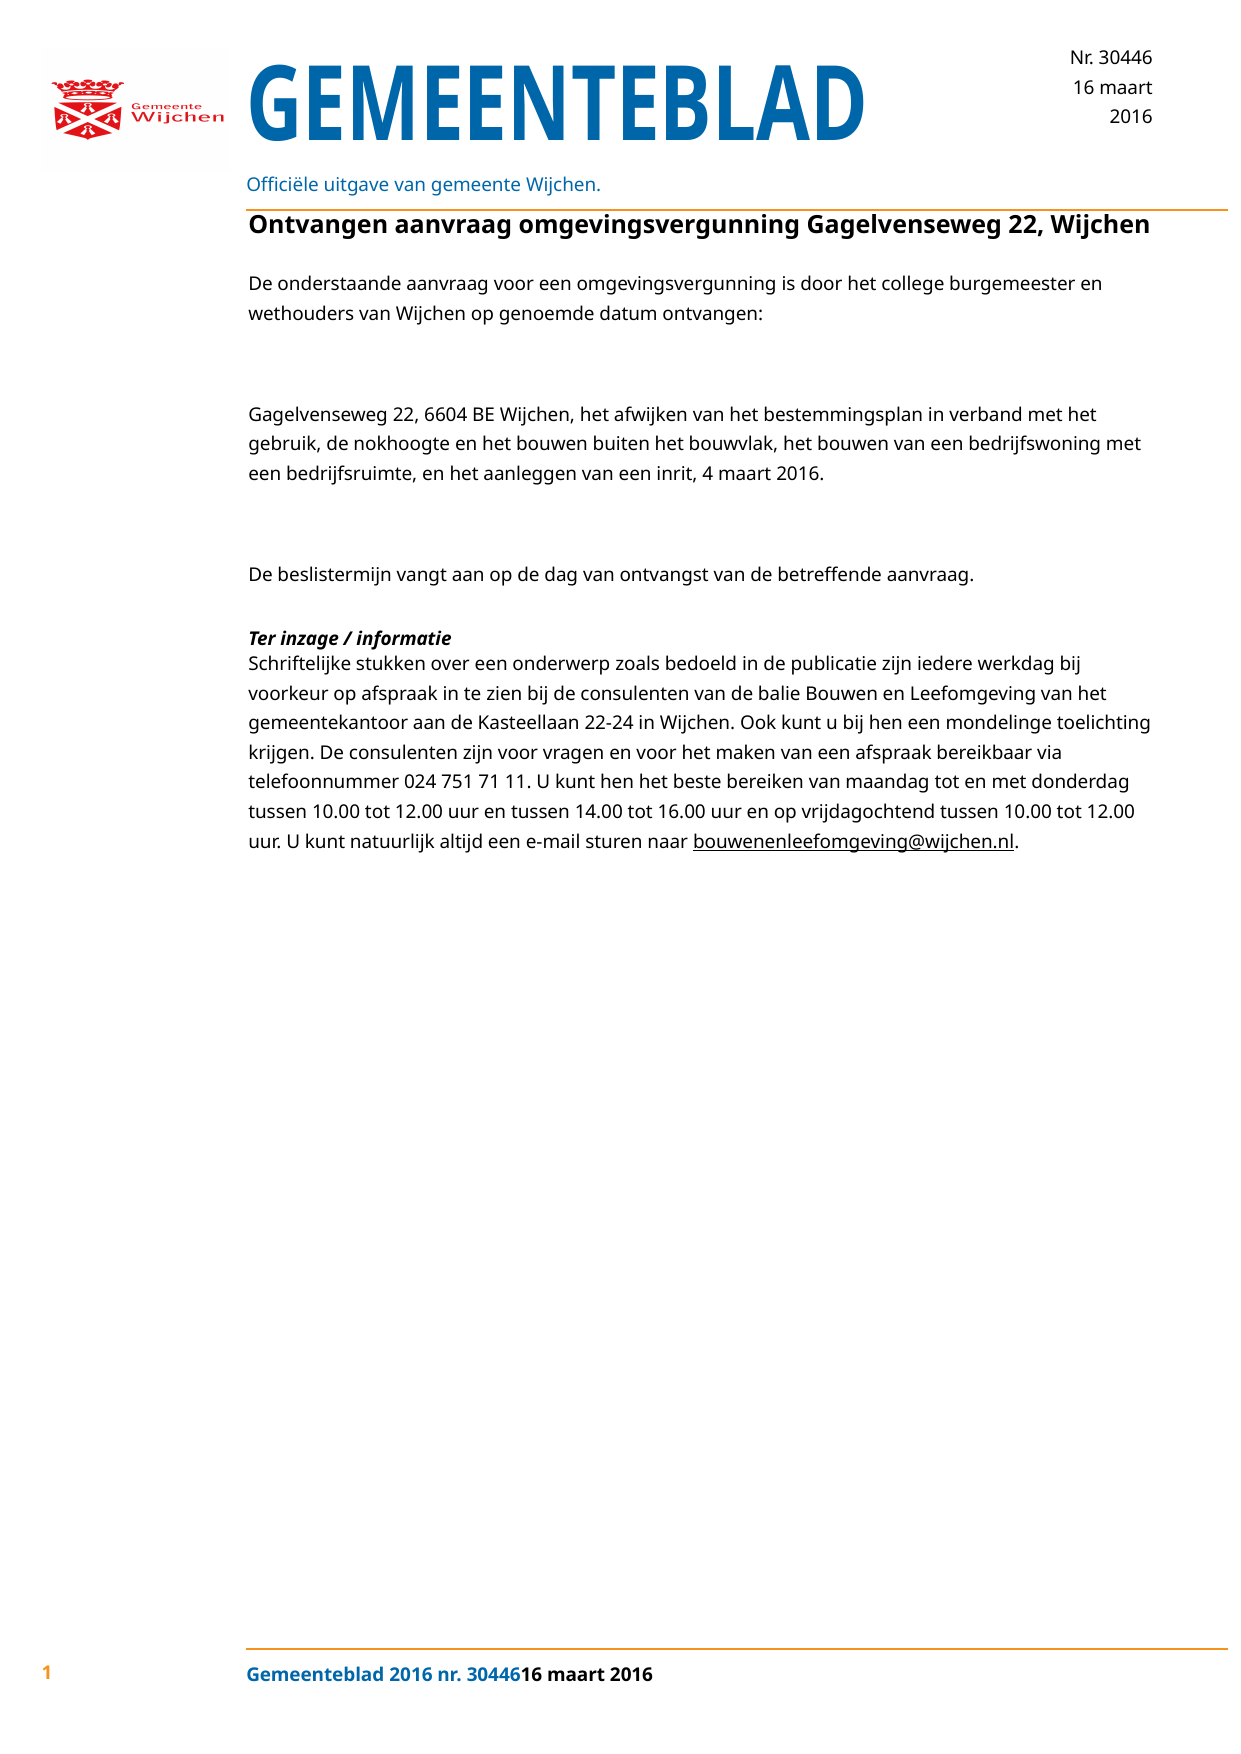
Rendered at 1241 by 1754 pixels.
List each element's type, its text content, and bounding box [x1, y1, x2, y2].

text Ontvangen aanvraag omgevingsvergunning Gagelvenseweg 22, Wijchen [248, 211, 1152, 241]
text De beslistermijn vangt aan op de dag van ontvangst van de betreffende aanvraag. [248, 561, 1152, 586]
text Gagelvenseweg 22, 6604 BE Wijchen, het afwijken van het bestemmingsplan in verband met het gebruik, de nokhoogte en het bouwen buiten het bouwvlak, het bouwen van een bedrijfswoning met een bedrijfsruimte, en het aanleggen van een inrit, 4 maart 2016. [248, 401, 1152, 486]
picture [41, 47, 231, 172]
text Ter inzage / informatie [248, 625, 1152, 650]
text De onderstaande aanvraag voor een omgevingsvergunning is door het college burgemeester en wethouders van Wijchen op genoemde datum ontvangen: [248, 270, 1152, 326]
text Schriftelijke stukken over een onderwerp zoals bedoeld in de publicatie zijn iedere werkdag bij voorkeur op afspraak in te zien bij de consulenten van de balie Bouwen en Leefomgeving van het gemeentekantoor aan de Kasteellaan 22-24 in Wijchen. Ook kunt u bij hen een mondelinge toelichting krijgen. De consulenten zijn voor vragen en voor het maken van een afspraak bereikbaar via telefoonnummer 024 751 71 11. U kunt hen het beste bereiken van maandag tot en met donderdag tussen 10.00 tot 12.00 uur en tussen 14.00 tot 16.00 uur en op vrijdagochtend tussen 10.00 tot 12.00 uur. U kunt natuurlijk altijd een e-mail sturen naar bouwenenleefomgeving@wijchen.nl. [248, 650, 1152, 854]
